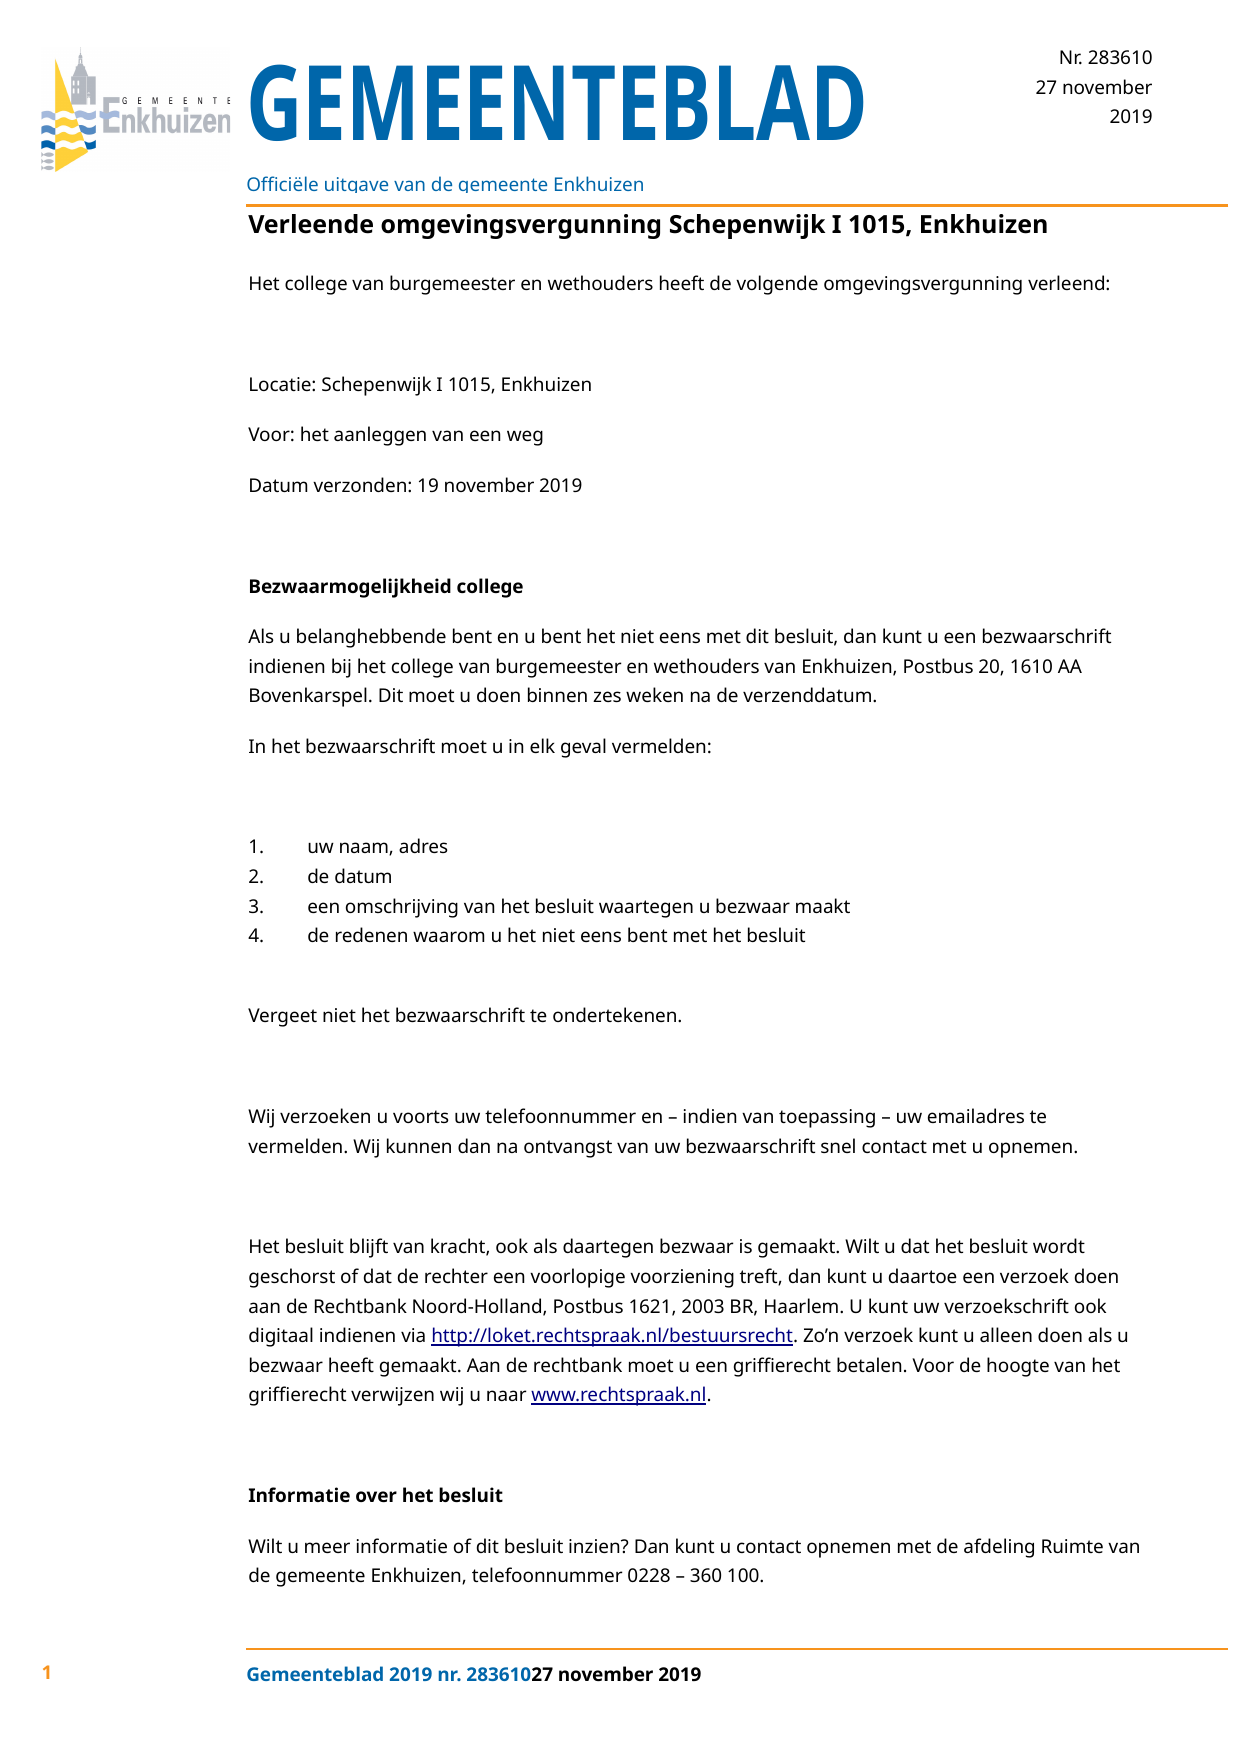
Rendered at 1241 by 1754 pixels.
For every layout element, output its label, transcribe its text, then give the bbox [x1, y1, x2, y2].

text Wij verzoeken u voorts uw telefoonnummer en – indien van toepassing – uw emailadres te vermelden. Wij kunnen dan na ontvangst van uw bezwaarschrift snel contact met u opnemen. [248, 1103, 1152, 1158]
text Bezwaarmogelijkheid college [248, 573, 1152, 598]
text Voor: het aanleggen van een weg [248, 422, 1152, 447]
text Informatie over het besluit [248, 1482, 1152, 1508]
text Als u belanghebbende bent en u bent het niet eens met dit besluit, dan kunt u een bezwaarschrift indienen bij het college van burgemeester en wethouders van Enkhuizen, Postbus 20, 1610 AA Bovenkarspel. Dit moet u doen binnen zes weken na de verzenddatum. [248, 623, 1152, 708]
text Het besluit blijft van kracht, ook als daartegen bezwaar is gemaakt. Wilt u dat het besluit wordt geschorst of dat de rechter een voorlopige voorziening treft, dan kunt u daartoe een verzoek doen aan de Rechtbank Noord-Holland, Postbus 1621, 2003 BR, Haarlem. U kunt uw verzoekschrift ook digitaal indienen via http://loket.rechtspraak.nl/bestuursrecht. Zo’n verzoek kunt u alleen doen als u bezwaar heeft gemaakt. Aan de rechtbank moet u een griffierecht betalen. Voor de hoogte van het griffierecht verwijzen wij u naar www.rechtspraak.nl. [248, 1234, 1152, 1407]
list de redenen waarom u het niet eens bent met het besluit [248, 922, 1152, 948]
picture [41, 47, 231, 172]
list een omschrijving van het besluit waartegen u bezwaar maakt [248, 893, 1152, 918]
text In het bezwaarschrift moet u in elk geval vermelden: [248, 733, 1152, 758]
text Vergeet niet het bezwaarschrift te ondertekenen. [248, 1002, 1152, 1028]
text Locatie: Schepenwijk I 1015, Enkhuizen [248, 371, 1152, 397]
list de datum [248, 863, 1152, 889]
text Het college van burgemeester en wethouders heeft de volgende omgevingsvergunning verleend: [248, 270, 1152, 296]
text Datum verzonden: 19 november 2019 [248, 472, 1152, 498]
text Verleende omgevingsvergunning Schepenwijk I 1015, Enkhuizen [248, 207, 1152, 241]
text Wilt u meer informatie of dit besluit inzien? Dan kunt u contact opnemen met de afdeling Ruimte van de gemeente Enkhuizen, telefoonnummer 0228 – 360 100. [248, 1533, 1152, 1588]
list uw naam, adres [248, 834, 1152, 859]
